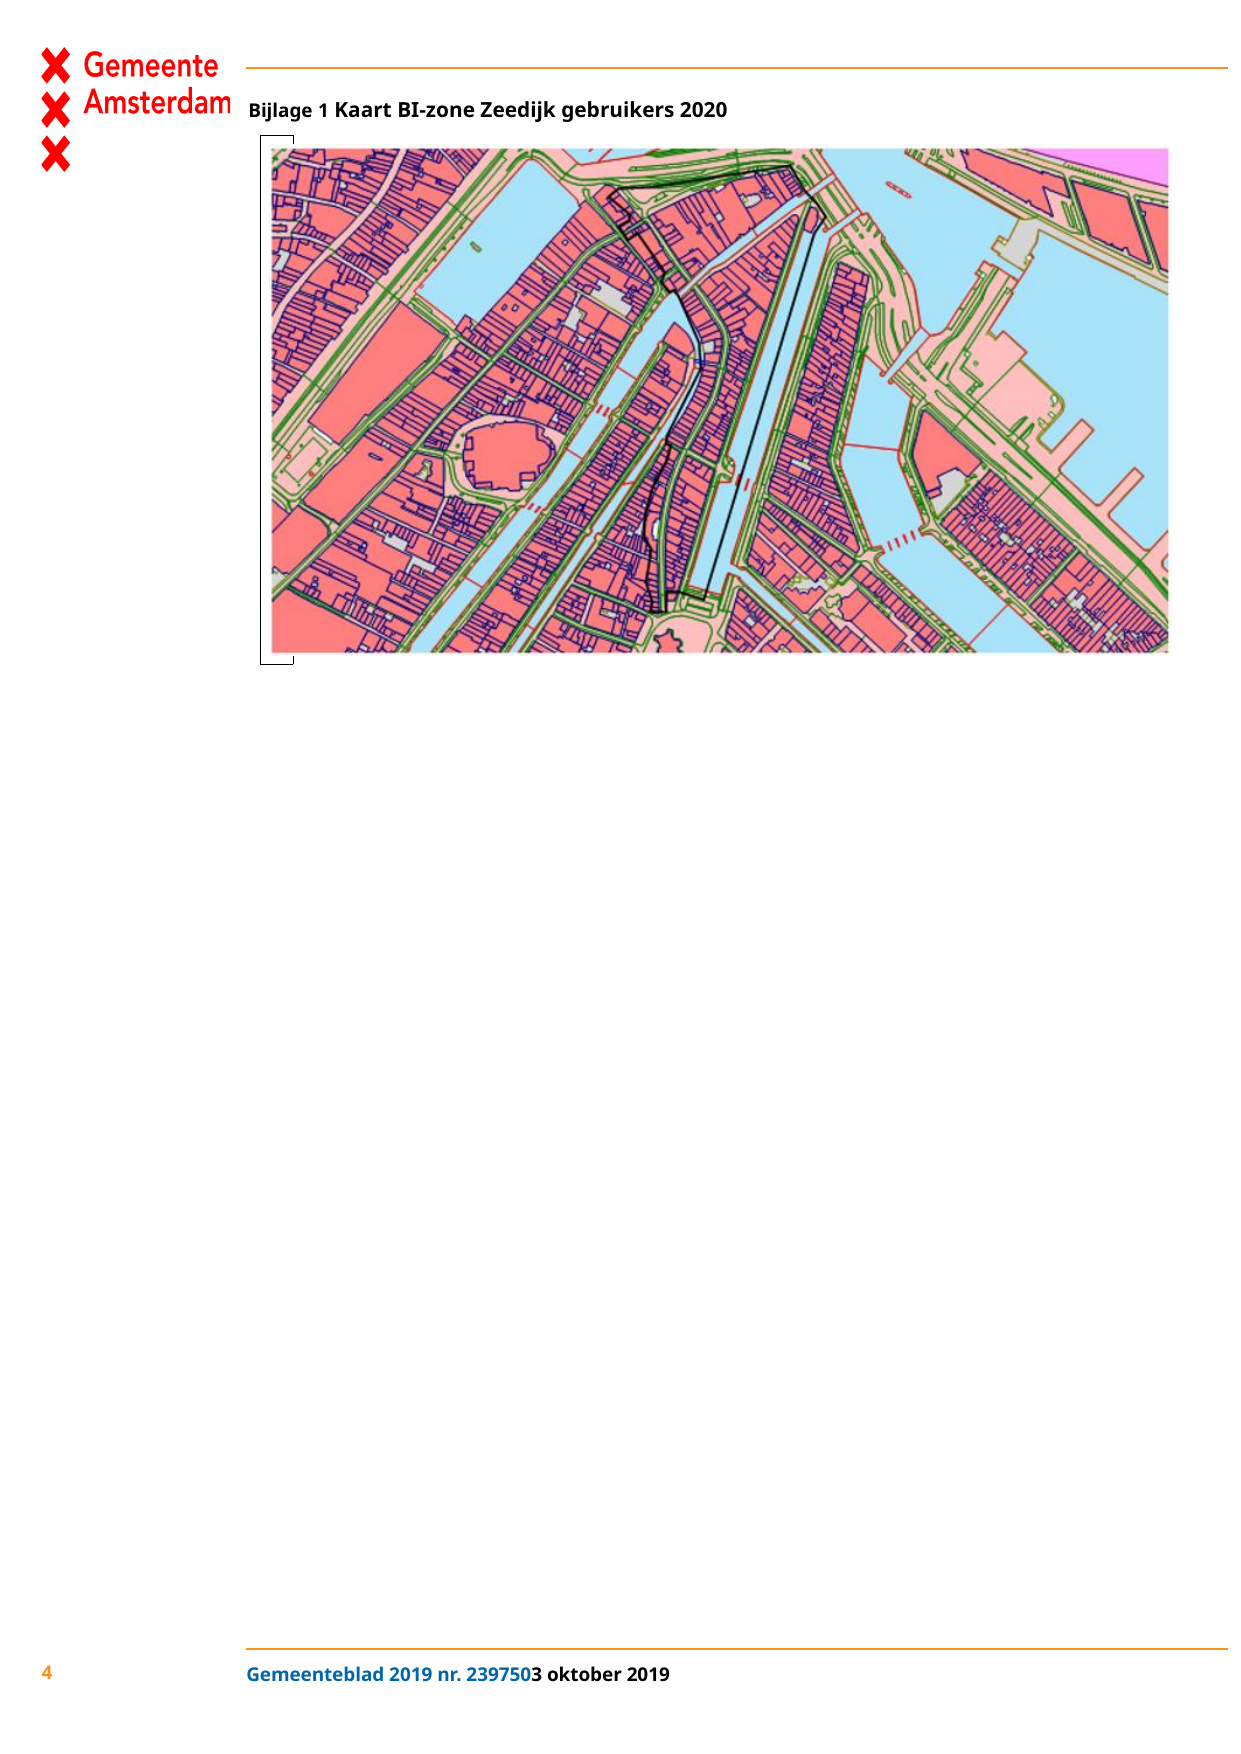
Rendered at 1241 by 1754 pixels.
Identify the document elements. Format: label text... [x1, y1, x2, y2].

picture [41, 47, 231, 172]
text Bijlage 1 Kaart BI-zone Zeedijk gebruikers 2020 [248, 95, 1152, 123]
picture [268, 144, 1173, 656]
